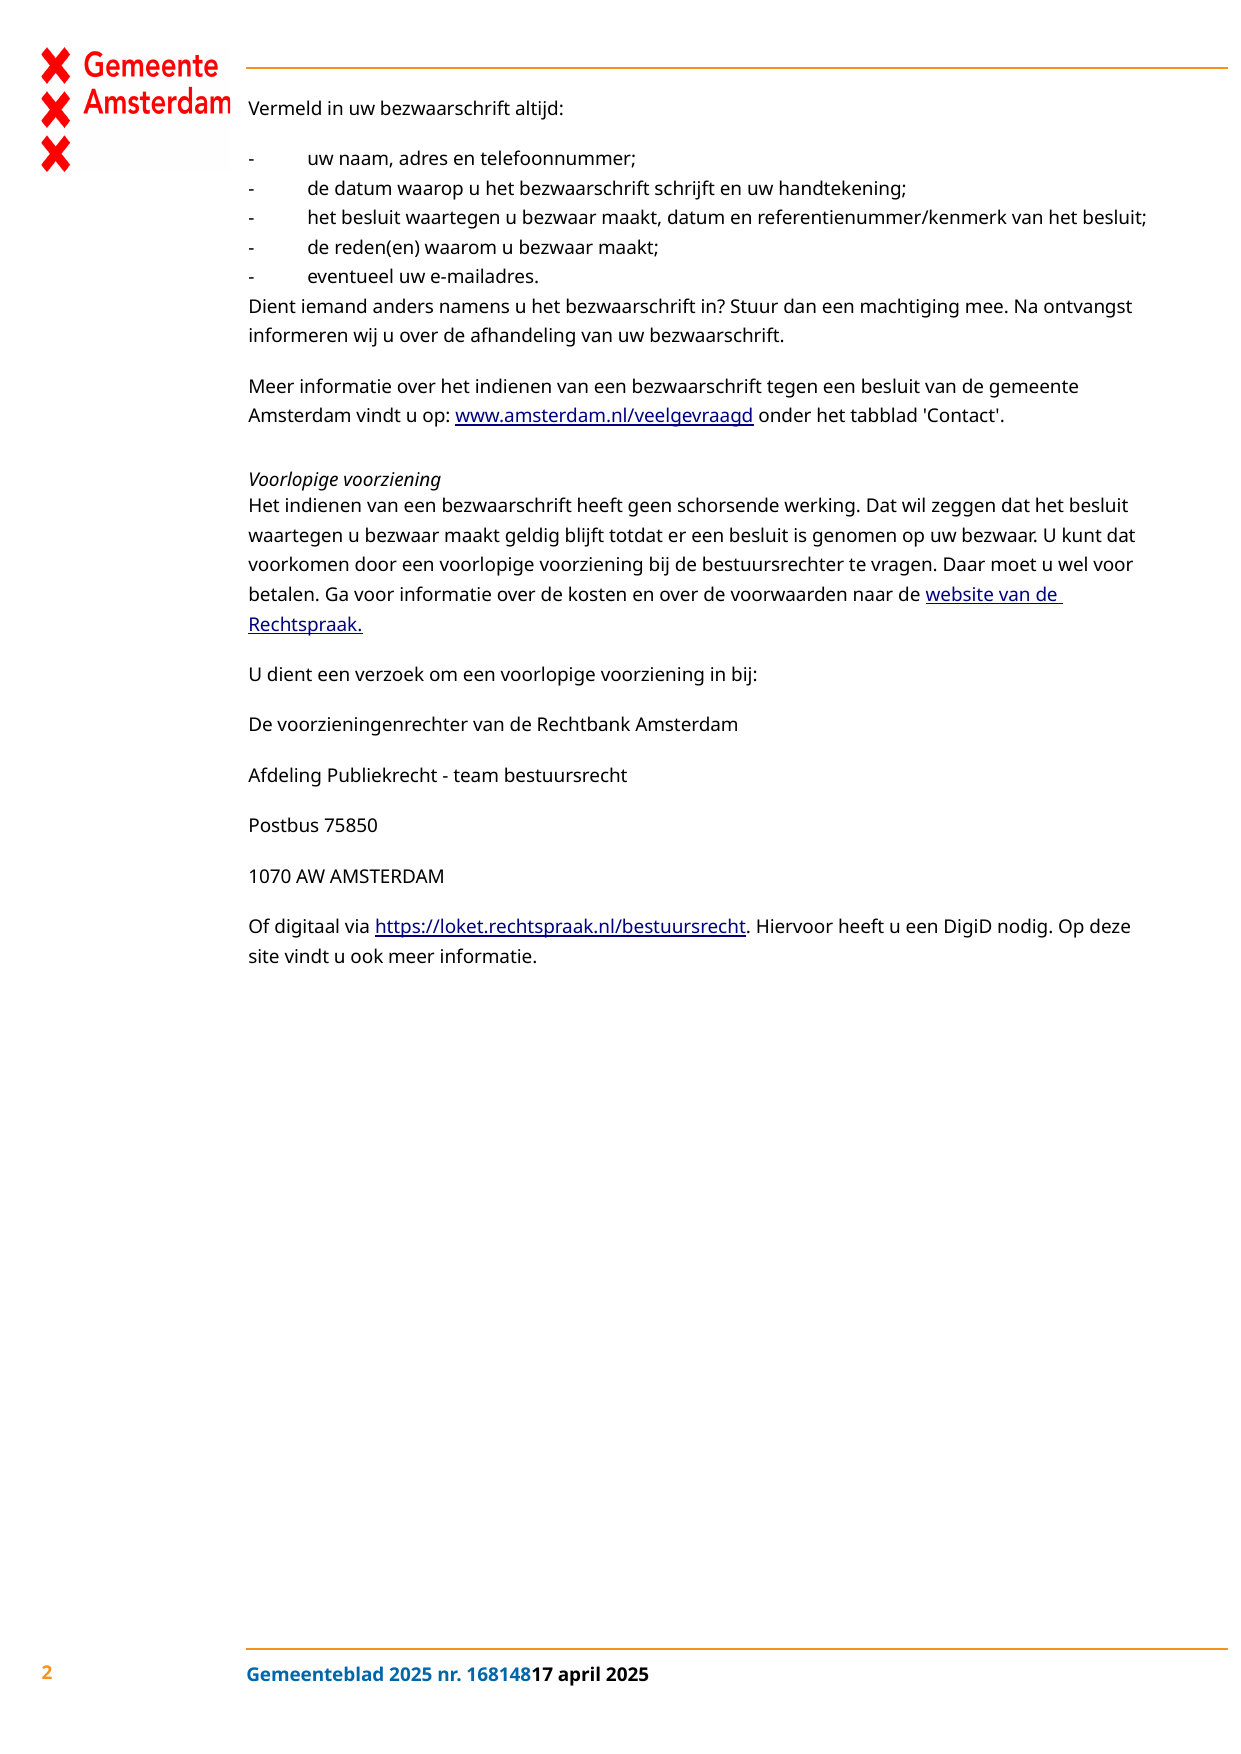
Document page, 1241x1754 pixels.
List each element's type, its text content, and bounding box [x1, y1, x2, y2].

picture [41, 47, 231, 172]
text Postbus 75850 [248, 812, 1152, 838]
list de datum waarop u het bezwaarschrift schrijft en uw handtekening; [248, 175, 1152, 201]
text Het indienen van een bezwaarschrift heeft geen schorsende werking. Dat wil zeggen dat het besluit waartegen u bezwaar maakt geldig blijft totdat er een besluit is genomen op uw bezwaar. U kunt dat voorkomen door een voorlopige voorziening bij de bestuursrechter te vragen. Daar moet u wel voor betalen. Ga voor informatie over de kosten en over de voorwaarden naar de website van de Rechtspraak. [248, 492, 1152, 636]
text Vermeld in uw bezwaarschrift altijd: [248, 95, 1152, 121]
list de reden(en) waarom u bezwaar maakt; [248, 234, 1152, 260]
list het besluit waartegen u bezwaar maakt, datum en referentienummer/kenmerk van het besluit; [248, 204, 1152, 230]
text U dient een verzoek om een voorlopige voorziening in bij: [248, 661, 1152, 687]
text Meer informatie over het indienen van een bezwaarschrift tegen een besluit van de gemeente Amsterdam vindt u op: www.amsterdam.nl/veelgevraagd onder het tabblad 'Contact'. [248, 373, 1152, 428]
text Afdeling Publiekrecht - team bestuursrecht [248, 762, 1152, 788]
list eventueel uw e-mailadres. [248, 263, 1152, 289]
text 1070 AW AMSTERDAM [248, 863, 1152, 888]
list uw naam, adres en telefoonnummer; [248, 145, 1152, 171]
text De voorzieningenrechter van de Rechtbank Amsterdam [248, 712, 1152, 737]
text Voorlopige voorziening [248, 467, 1152, 492]
text Dient iemand anders namens u het bezwaarschrift in? Stuur dan een machtiging mee. Na ontvangst informeren wij u over de afhandeling van uw bezwaarschrift. [248, 293, 1152, 348]
text Of digitaal via https://loket.rechtspraak.nl/bestuursrecht. Hiervoor heeft u een DigiD nodig. Op deze site vindt u ook meer informatie. [248, 913, 1152, 968]
